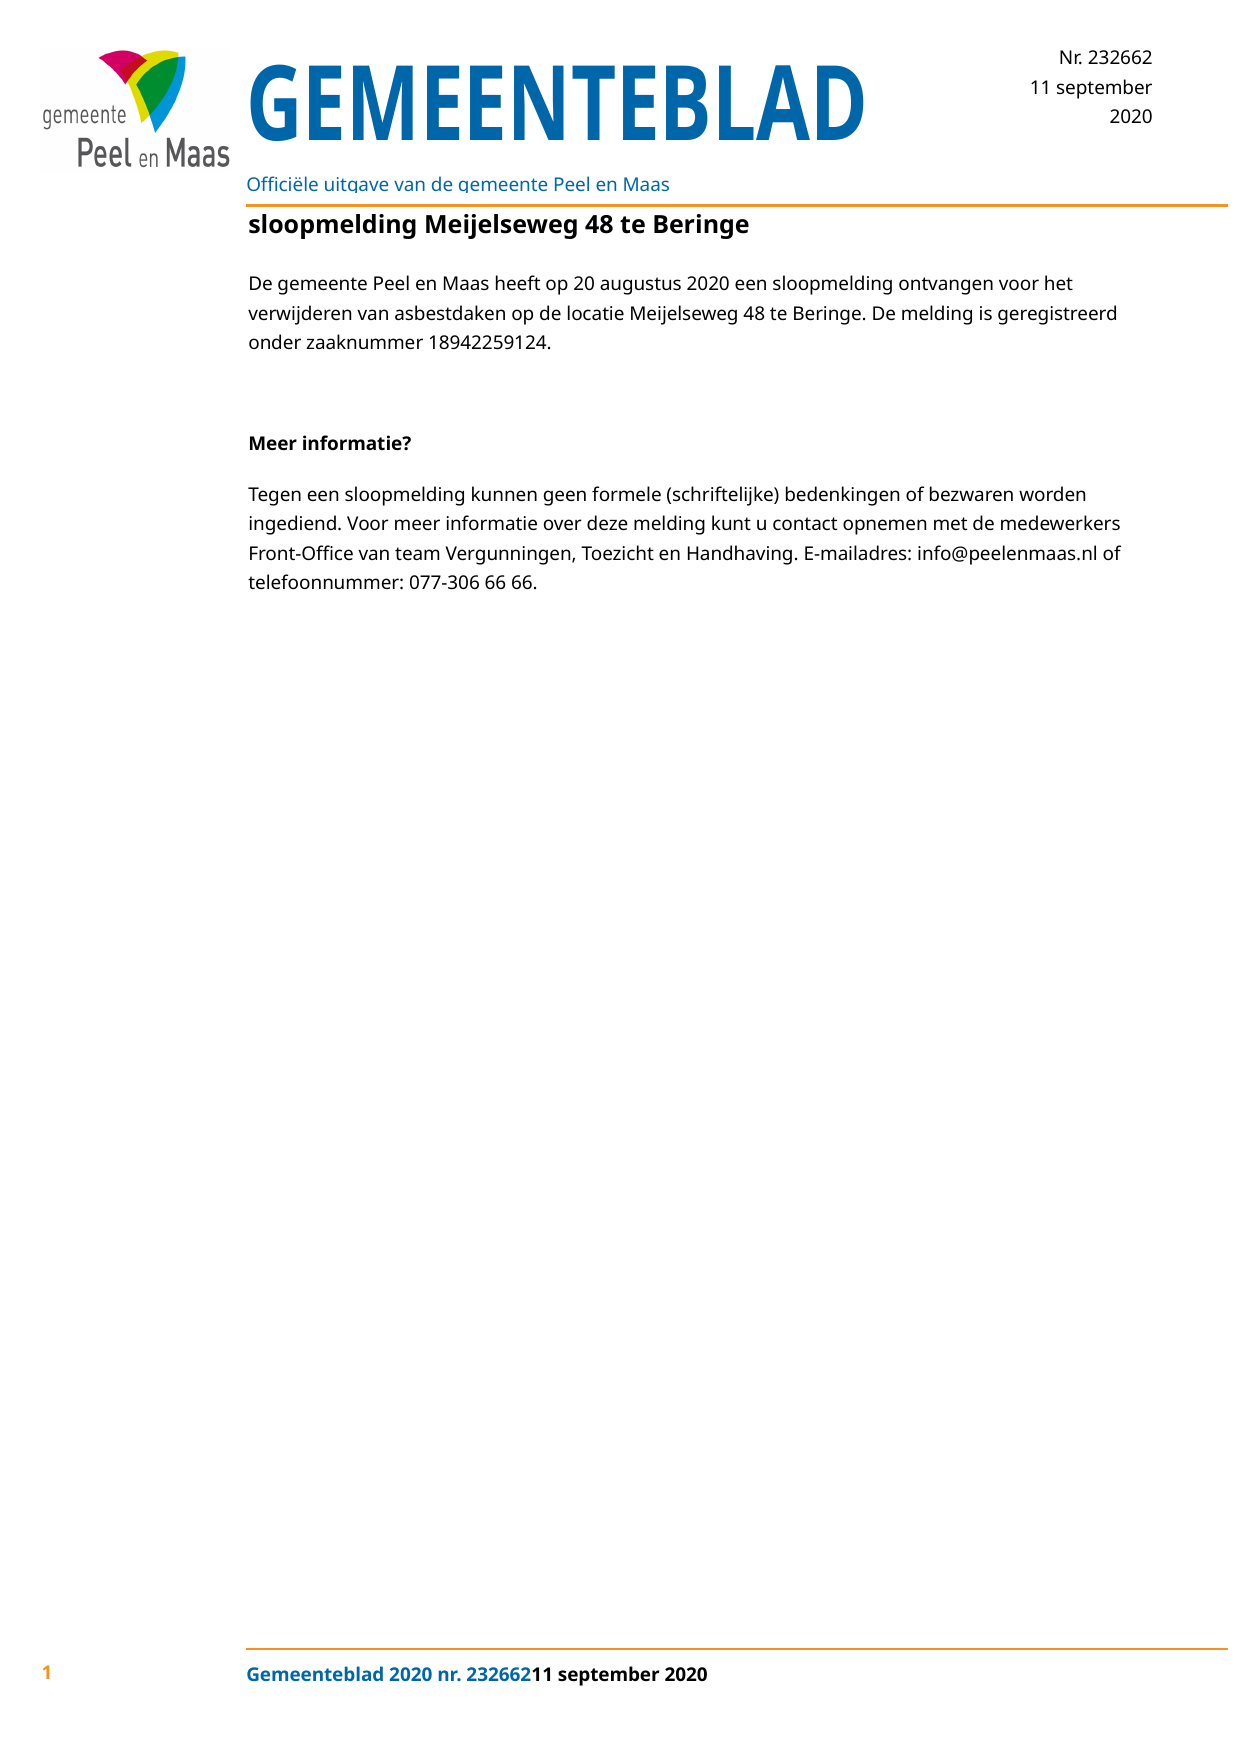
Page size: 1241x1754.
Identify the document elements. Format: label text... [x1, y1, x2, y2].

text Meer informatie? [248, 430, 1152, 456]
text Tegen een sloopmelding kunnen geen formele (schriftelijke) bedenkingen of bezwaren worden ingediend. Voor meer informatie over deze melding kunt u contact opnemen met de medewerkers Front-Office van team Vergunningen, Toezicht en Handhaving. E-mailadres: info@peelenmaas.nl of telefoonnummer: 077-306 66 66. [248, 481, 1152, 595]
text sloopmelding Meijelseweg 48 te Beringe [248, 207, 1152, 241]
text De gemeente Peel en Maas heeft op 20 augustus 2020 een sloopmelding ontvangen voor het verwijderen van asbestdaken op de locatie Meijelseweg 48 te Beringe. De melding is geregistreerd onder zaaknummer 18942259124. [248, 270, 1152, 355]
picture [41, 47, 231, 172]
